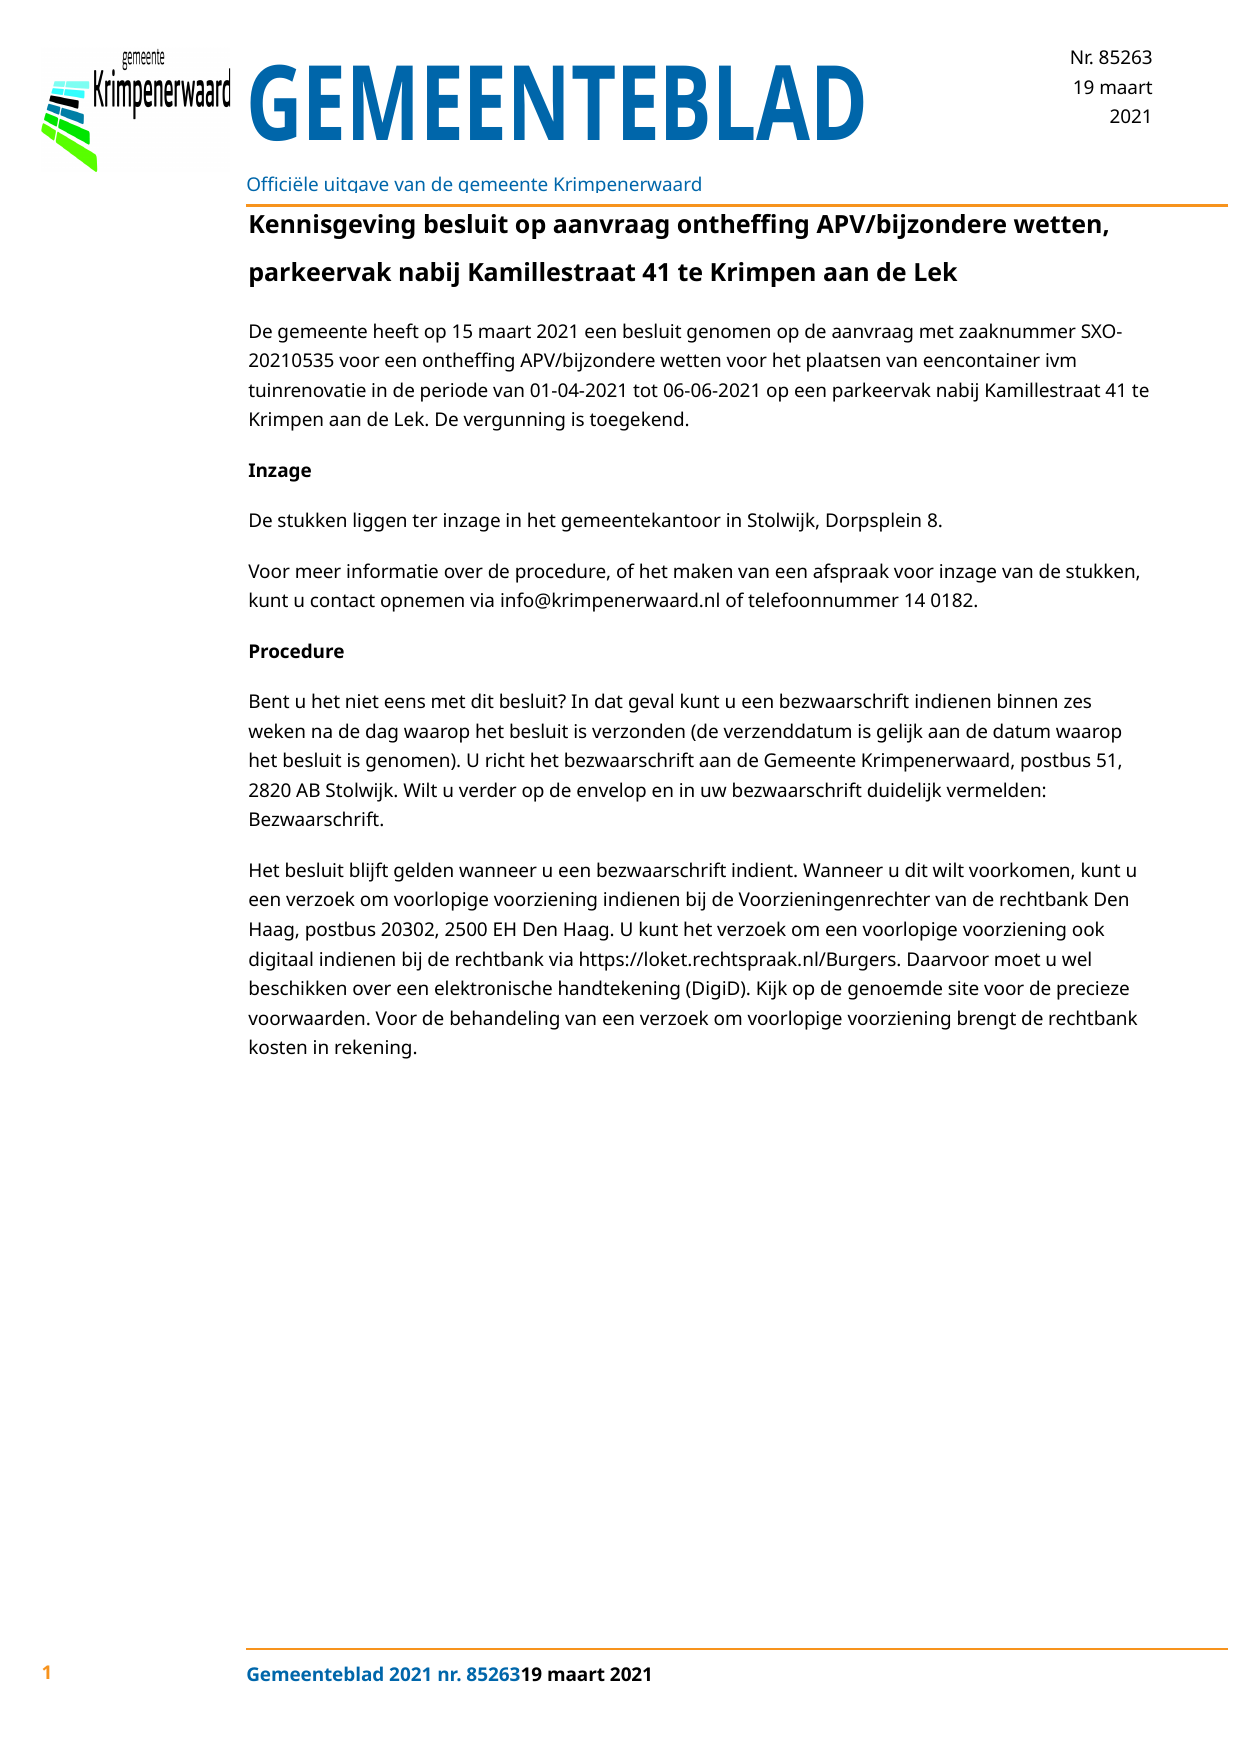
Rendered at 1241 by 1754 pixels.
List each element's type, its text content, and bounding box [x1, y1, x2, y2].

text Bent u het niet eens met dit besluit? In dat geval kunt u een bezwaarschrift indienen binnen zes weken na de dag waarop het besluit is verzonden (de verzenddatum is gelijk aan de datum waarop het besluit is genomen). U richt het bezwaarschrift aan de Gemeente Krimpenerwaard, postbus 51, 2820 AB Stolwijk. Wilt u verder op de envelop en in uw bezwaarschrift duidelijk vermelden: Bezwaarschrift. [248, 688, 1152, 832]
text Kennisgeving besluit op aanvraag ontheffing APV/bijzondere wetten, parkeervak nabij Kamillestraat 41 te Krimpen aan de Lek [248, 207, 1152, 288]
text Procedure [248, 638, 1152, 664]
text Voor meer informatie over de procedure, of het maken van een afspraak voor inzage van de stukken, kunt u contact opnemen via info@krimpenerwaard.nl of telefoonnummer 14 0182. [248, 558, 1152, 613]
picture [41, 47, 231, 172]
text De gemeente heeft op 15 maart 2021 een besluit genomen op de aanvraag met zaaknummer SXO-20210535 voor een ontheffing APV/bijzondere wetten voor het plaatsen van eencontainer ivm tuinrenovatie in de periode van 01-04-2021 tot 06-06-2021 op een parkeervak nabij Kamillestraat 41 te Krimpen aan de Lek. De vergunning is toegekend. [248, 318, 1152, 432]
text Het besluit blijft gelden wanneer u een bezwaarschrift indient. Wanneer u dit wilt voorkomen, kunt u een verzoek om voorlopige voorziening indienen bij de Voorzieningenrechter van de rechtbank Den Haag, postbus 20302, 2500 EH Den Haag. U kunt het verzoek om een voorlopige voorziening ook digitaal indienen bij de rechtbank via https://loket.rechtspraak.nl/Burgers. Daarvoor moet u wel beschikken over een elektronische handtekening (DigiD). Kijk op de genoemde site voor de precieze voorwaarden. Voor de behandeling van een verzoek om voorlopige voorziening brengt de rechtbank kosten in rekening. [248, 857, 1152, 1060]
text Inzage [248, 457, 1152, 483]
text De stukken liggen ter inzage in het gemeentekantoor in Stolwijk, Dorpsplein 8. [248, 507, 1152, 533]
